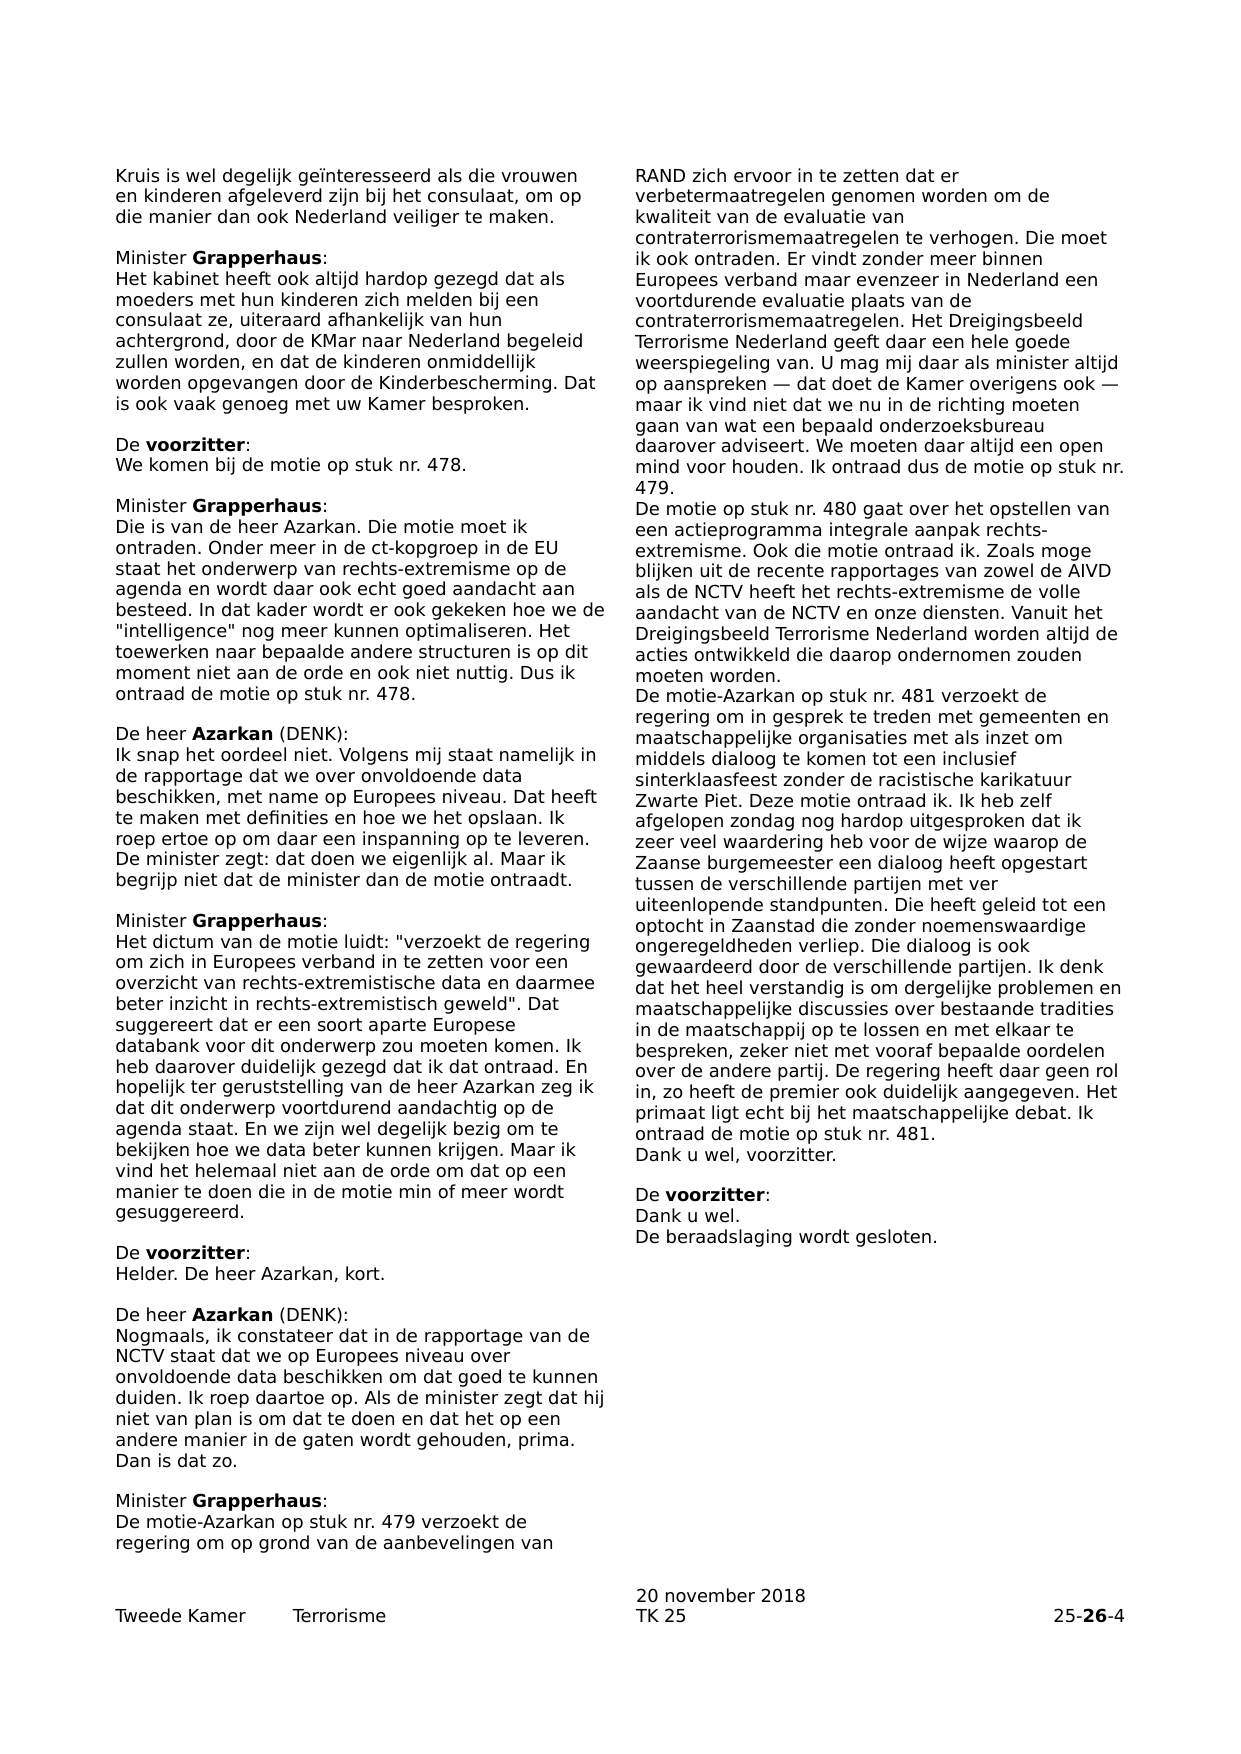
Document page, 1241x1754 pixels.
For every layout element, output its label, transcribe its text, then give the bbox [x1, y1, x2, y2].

text Minister Grapperhaus: [115, 1491, 605, 1512]
text Die is van de heer Azarkan. Die motie moet ik ontraden. Onder meer in de ct-kopgroep in de EU staat het onderwerp van rechts-extremisme op de agenda en wordt daar ook echt goed aandacht aan besteed. In dat kader wordt er ook gekeken hoe we de "intelligence" nog meer kunnen optimaliseren. Het toewerken naar bepaalde andere structuren is op dit moment niet aan de orde en ook niet nuttig. Dus ik ontraad de motie op stuk nr. 478. [115, 517, 605, 704]
text De motie-Azarkan op stuk nr. 479 verzoekt de regering om op grond van de aanbevelingen van [115, 1512, 605, 1554]
text De beraadslaging wordt gesloten. [635, 1227, 1125, 1248]
text Helder. De heer Azarkan, kort. [115, 1264, 605, 1285]
text Dank u wel, voorzitter. [635, 1144, 1125, 1165]
text Minister Grapperhaus: [115, 496, 605, 517]
text De heer Azarkan (DENK): [115, 724, 605, 745]
text Kruis is wel degelijk geïnteresseerd als die vrouwen en kinderen afgeleverd zijn bij het consulaat, om op die manier dan ook Nederland veiliger te maken. [115, 165, 605, 228]
text Minister Grapperhaus: [115, 911, 605, 931]
text De motie op stuk nr. 480 gaat over het opstellen van een actieprogramma integrale aanpak rechts-extremisme. Ook die motie ontraad ik. Zoals moge blijken uit de recente rapportages van zowel de AIVD als de NCTV heeft het rechts-extremisme de volle aandacht van de NCTV en onze diensten. Vanuit het Dreigingsbeeld Terrorisme Nederland worden altijd de acties ontwikkeld die daarop ondernomen zouden moeten worden. [635, 499, 1125, 686]
text We komen bij de motie op stuk nr. 478. [115, 455, 605, 476]
text De heer Azarkan (DENK): [115, 1305, 605, 1325]
text Ik snap het oordeel niet. Volgens mij staat namelijk in de rapportage dat we over onvoldoende data beschikken, met name op Europees niveau. Dat heeft te maken met definities en hoe we het opslaan. Ik roep ertoe op om daar een inspanning op te leveren. De minister zegt: dat doen we eigenlijk al. Maar ik begrijp niet dat de minister dan de motie ontraadt. [115, 745, 605, 891]
text De voorzitter: [635, 1185, 1125, 1206]
text De voorzitter: [115, 434, 605, 455]
text Het kabinet heeft ook altijd hardop gezegd dat als moeders met hun kinderen zich melden bij een consulaat ze, uiteraard afhankelijk van hun achtergrond, door de KMar naar Nederland begeleid zullen worden, en dat de kinderen onmiddellijk worden opgevangen door de Kinderbescherming. Dat is ook vaak genoeg met uw Kamer besproken. [115, 268, 605, 414]
text Minister Grapperhaus: [115, 248, 605, 268]
text Nogmaals, ik constateer dat in de rapportage van de NCTV staat dat we op Europees niveau over onvoldoende data beschikken om dat goed te kunnen duiden. Ik roep daartoe op. Als de minister zegt dat hij niet van plan is om dat te doen en dat het op een andere manier in de gaten wordt gehouden, prima. Dan is dat zo. [115, 1325, 605, 1471]
text De voorzitter: [115, 1243, 605, 1264]
text De motie-Azarkan op stuk nr. 481 verzoekt de regering om in gesprek te treden met gemeenten en maatschappelijke organisaties met als inzet om middels dialoog te komen tot een inclusief sinterklaasfeest zonder de racistische karikatuur Zwarte Piet. Deze motie ontraad ik. Ik heb zelf afgelopen zondag nog hardop uitgesproken dat ik zeer veel waardering heb voor de wijze waarop de Zaanse burgemeester een dialoog heeft opgestart tussen de verschillende partijen met ver uiteenlopende standpunten. Die heeft geleid tot een optocht in Zaanstad die zonder noemenswaardige ongeregeldheden verliep. Die dialoog is ook gewaardeerd door de verschillende partijen. Ik denk dat het heel verstandig is om dergelijke problemen en maatschappelijke discussies over bestaande tradities in de maatschappij op te lossen en met elkaar te bespreken, zeker niet met vooraf bepaalde oordelen over de andere partij. De regering heeft daar geen rol in, zo heeft de premier ook duidelijk aangegeven. Het primaat ligt echt bij het maatschappelijke debat. Ik ontraad de motie op stuk nr. 481. [635, 686, 1125, 1144]
text Dank u wel. [635, 1206, 1125, 1227]
text Het dictum van de motie luidt: "verzoekt de regering om zich in Europees verband in te zetten voor een overzicht van rechts-extremistische data en daarmee beter inzicht in rechts-extremistisch geweld". Dat suggereert dat er een soort aparte Europese databank voor dit onderwerp zou moeten komen. Ik heb daarover duidelijk gezegd dat ik dat ontraad. En hopelijk ter geruststelling van de heer Azarkan zeg ik dat dit onderwerp voortdurend aandachtig op de agenda staat. En we zijn wel degelijk bezig om te bekijken hoe we data beter kunnen krijgen. Maar ik vind het helemaal niet aan de orde om dat op een manier te doen die in de motie min of meer wordt gesuggereerd. [115, 931, 605, 1223]
text RAND zich ervoor in te zetten dat er verbetermaatregelen genomen worden om de kwaliteit van de evaluatie van contraterrorismemaatregelen te verhogen. Die moet ik ook ontraden. Er vindt zonder meer binnen Europees verband maar evenzeer in Nederland een voortdurende evaluatie plaats van de contraterrorismemaatregelen. Het Dreigingsbeeld Terrorisme Nederland geeft daar een hele goede weerspiegeling van. U mag mij daar als minister altijd op aanspreken — dat doet de Kamer overigens ook — maar ik vind niet dat we nu in de richting moeten gaan van wat een bepaald onderzoeksbureau daarover adviseert. We moeten daar altijd een open mind voor houden. Ik ontraad dus de motie op stuk nr. 479. [635, 165, 1125, 499]
